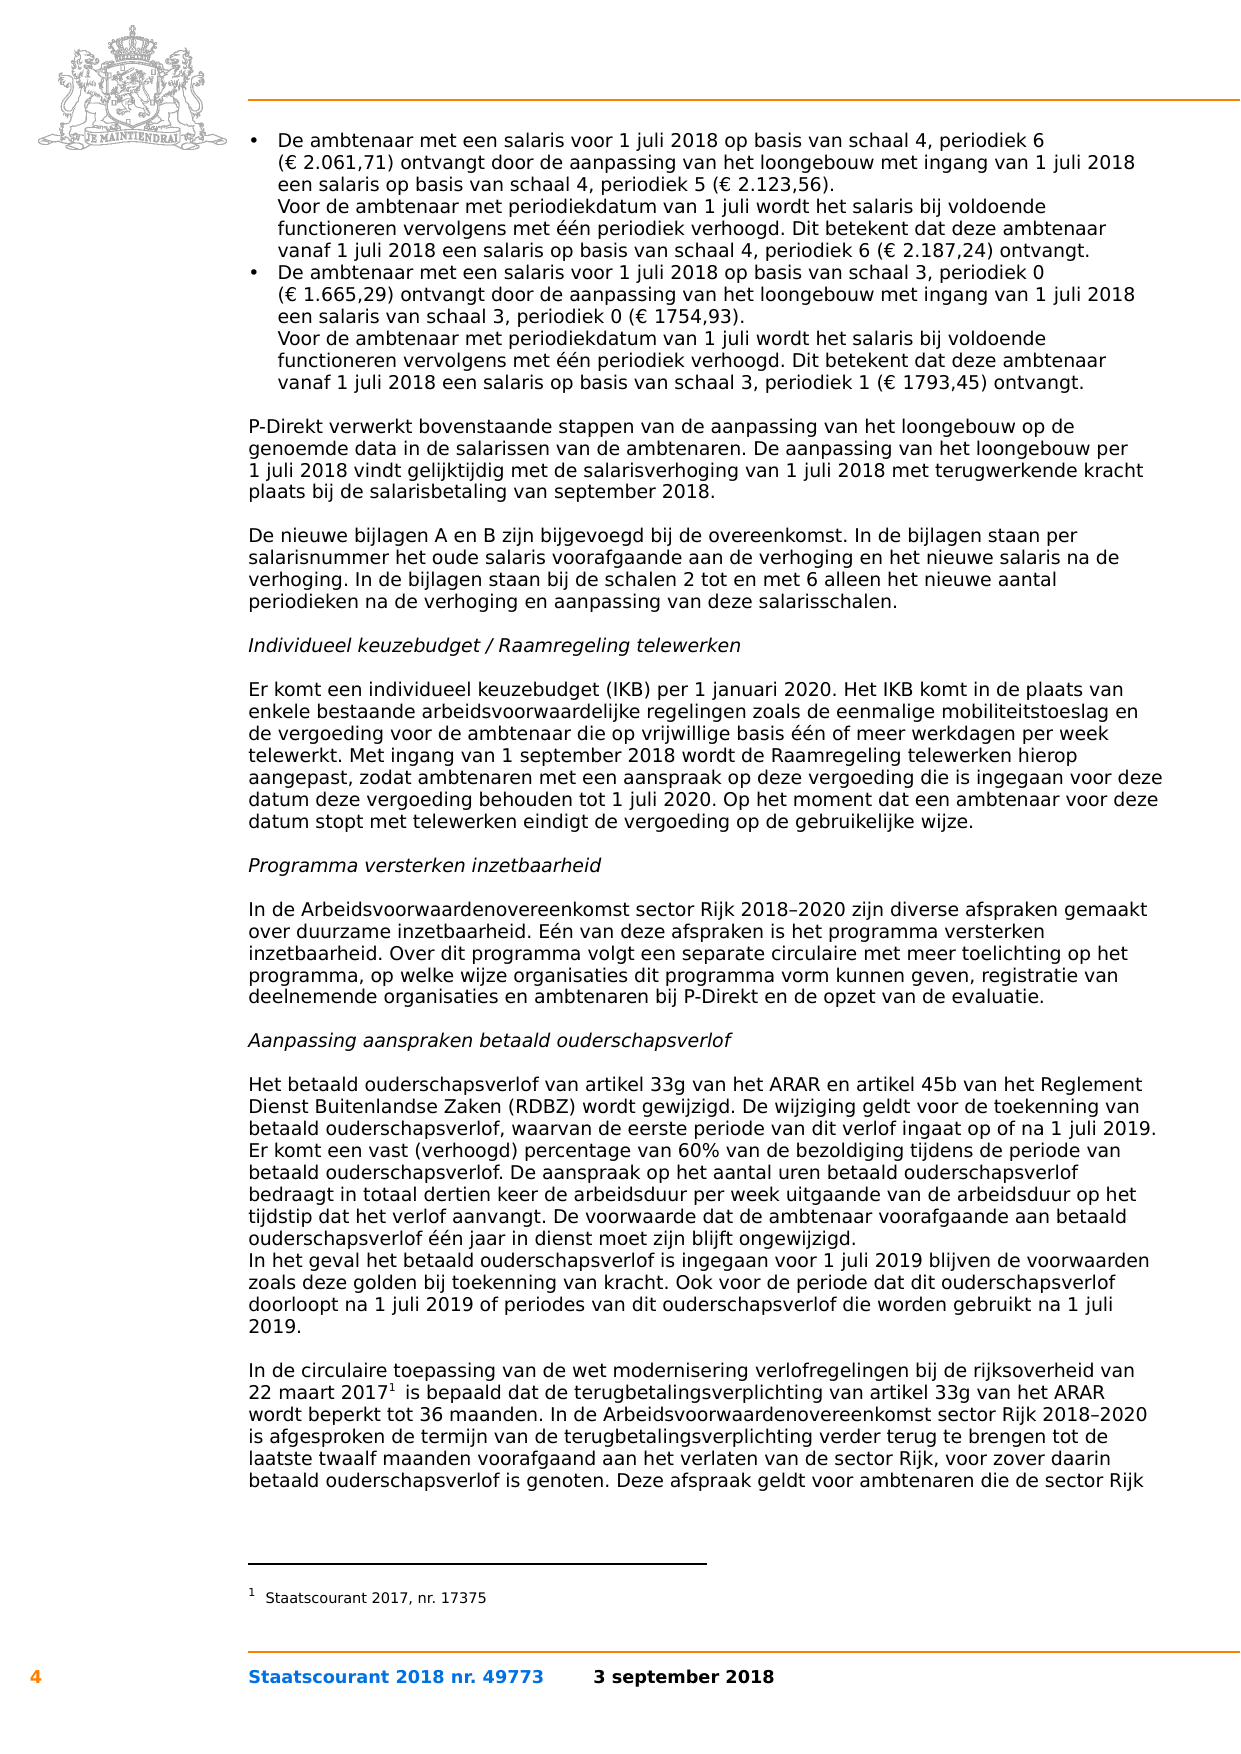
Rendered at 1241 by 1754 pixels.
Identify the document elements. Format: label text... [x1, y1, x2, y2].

subtitle Aanpassing aanspraken betaald ouderschapsverlof [248, 1030, 1163, 1052]
subtitle Individueel keuzebudget / Raamregeling telewerken [248, 635, 1163, 657]
text In de circulaire toepassing van de wet modernisering verlofregelingen bij de rijksoverheid van 22 maart 2017 is bepaald dat de terugbetalingsverplichting van artikel 33g van het ARAR wordt beperkt tot 36 maanden. In de Arbeidsvoorwaardenovereenkomst sector Rijk 2018–2020 is afgesproken de termijn van de terugbetalingsverplichting verder terug te brengen tot de laatste twaalf maanden voorafgaand aan het verlaten van de sector Rijk, voor zover daarin betaald ouderschapsverlof is genoten. Deze afspraak geldt voor ambtenaren die de sector Rijk [248, 1360, 1163, 1492]
text Het betaald ouderschapsverlof van artikel 33g van het ARAR en artikel 45b van het Reglement Dienst Buitenlandse Zaken (RDBZ) wordt gewijzigd. De wijziging geldt voor de toekenning van betaald ouderschapsverlof, waarvan de eerste periode van dit verlof ingaat op of na 1 juli 2019. Er komt een vast (verhoogd) percentage van 60% van de bezoldiging tijdens de periode van betaald ouderschapsverlof. De aanspraak op het aantal uren betaald ouderschapsverlof bedraagt in totaal dertien keer de arbeidsduur per week uitgaande van de arbeidsduur op het tijdstip dat het verlof aanvangt. De voorwaarde dat de ambtenaar voorafgaande aan betaald ouderschapsverlof één jaar in dienst moet zijn blijft ongewijzigd. [248, 1074, 1163, 1250]
text Voor de ambtenaar met periodiekdatum van 1 juli wordt het salaris bij voldoende functioneren vervolgens met één periodiek verhoogd. Dit betekent dat deze ambtenaar vanaf 1 juli 2018 een salaris op basis van schaal 3, periodiek 1 (€ 1793,45) ontvangt. [277, 328, 1163, 394]
text Staatscourant 2017, nr. 17375 [248, 1586, 1163, 1608]
text • De ambtenaar met een salaris voor 1 juli 2018 op basis van schaal 3, periodiek 0 (€ 1.665,29) ontvangt door de aanpassing van het loongebouw met ingang van 1 juli 2018 een salaris van schaal 3, periodiek 0 (€ 1754,93). [248, 262, 1163, 328]
text In de Arbeidsvoorwaardenovereenkomst sector Rijk 2018–2020 zijn diverse afspraken gemaakt over duurzame inzetbaarheid. Eén van deze afspraken is het programma versterken inzetbaarheid. Over dit programma volgt een separate circulaire met meer toelichting op het programma, op welke wijze organisaties dit programma vorm kunnen geven, registratie van deelnemende organisaties en ambtenaren bij P-Direkt en de opzet van de evaluatie. [248, 898, 1163, 1008]
text De nieuwe bijlagen A en B zijn bijgevoegd bij de overeenkomst. In de bijlagen staan per salarisnummer het oude salaris voorafgaande aan de verhoging en het nieuwe salaris na de verhoging. In de bijlagen staan bij de schalen 2 tot en met 6 alleen het nieuwe aantal periodieken na de verhoging en aanpassing van deze salarisschalen. [248, 525, 1163, 613]
text In het geval het betaald ouderschapsverlof is ingegaan voor 1 juli 2019 blijven de voorwaarden zoals deze golden bij toekenning van kracht. Ook voor de periode dat dit ouderschapsverlof doorloopt na 1 juli 2019 of periodes van dit ouderschapsverlof die worden gebruikt na 1 juli 2019. [248, 1250, 1163, 1338]
text Er komt een individueel keuzebudget (IKB) per 1 januari 2020. Het IKB komt in de plaats van enkele bestaande arbeidsvoorwaardelijke regelingen zoals de eenmalige mobiliteitstoeslag en de vergoeding voor de ambtenaar die op vrijwillige basis één of meer werkdagen per week telewerkt. Met ingang van 1 september 2018 wordt de Raamregeling telewerken hierop aangepast, zodat ambtenaren met een aanspraak op deze vergoeding die is ingegaan voor deze datum deze vergoeding behouden tot 1 juli 2020. Op het moment dat een ambtenaar voor deze datum stopt met telewerken eindigt de vergoeding op de gebruikelijke wijze. [248, 679, 1163, 833]
text Voor de ambtenaar met periodiekdatum van 1 juli wordt het salaris bij voldoende functioneren vervolgens met één periodiek verhoogd. Dit betekent dat deze ambtenaar vanaf 1 juli 2018 een salaris op basis van schaal 4, periodiek 6 (€ 2.187,24) ontvangt. [277, 196, 1163, 262]
subtitle Programma versterken inzetbaarheid [248, 855, 1163, 877]
text • De ambtenaar met een salaris voor 1 juli 2018 op basis van schaal 4, periodiek 6 (€ 2.061,71) ontvangt door de aanpassing van het loongebouw met ingang van 1 juli 2018 een salaris op basis van schaal 4, periodiek 5 (€ 2.123,56). [248, 130, 1163, 196]
picture [38, 25, 227, 150]
text P-Direkt verwerkt bovenstaande stappen van de aanpassing van het loongebouw op de genoemde data in de salarissen van de ambtenaren. De aanpassing van het loongebouw per 1 juli 2018 vindt gelijktijdig met de salarisverhoging van 1 juli 2018 met terugwerkende kracht plaats bij de salarisbetaling van september 2018. [248, 416, 1163, 503]
